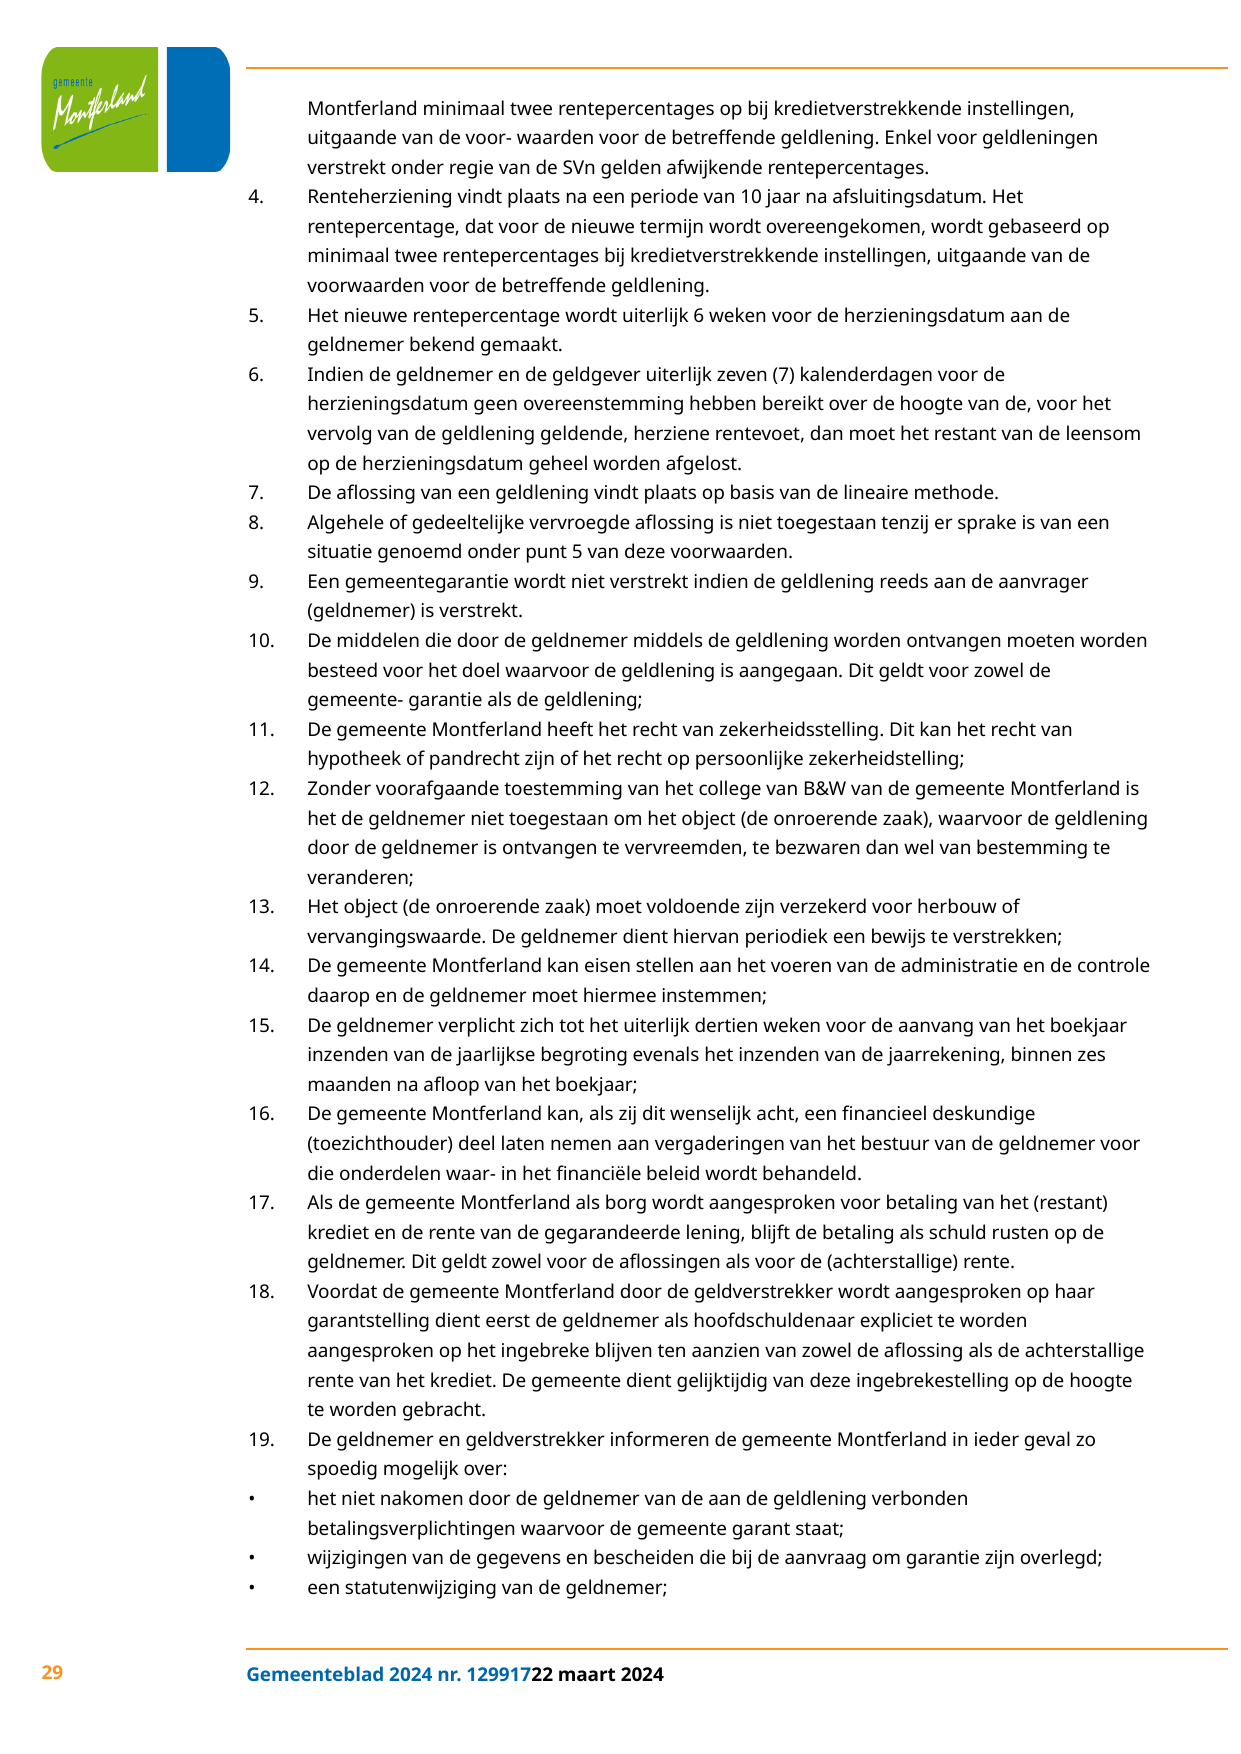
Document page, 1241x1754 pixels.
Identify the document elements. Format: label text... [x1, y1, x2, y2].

list Montferland minimaal twee rentepercentages op bij kredietverstrekkende instellingen, uitgaande van de voor- waarden voor de betreffende geldlening. Enkel voor geldleningen verstrekt onder regie van de SVn gelden afwijkende rentepercentages. [248, 95, 1152, 180]
list De geldnemer en geldverstrekker informeren de gemeente Montferland in ieder geval zo spoedig mogelijk over: [248, 1426, 1152, 1481]
list De gemeente Montferland kan eisen stellen aan het voeren van de administratie en de controle daarop en de geldnemer moet hiermee instemmen; [248, 953, 1152, 1008]
list De middelen die door de geldnemer middels de geldlening worden ontvangen moeten worden besteed voor het doel waarvoor de geldlening is aangegaan. Dit geldt voor zowel de gemeente- garantie als de geldlening; [248, 627, 1152, 712]
list Zonder voorafgaande toestemming van het college van B&W van de gemeente Montferland is het de geldnemer niet toegestaan om het object (de onroerende zaak), waarvoor de geldlening door de geldnemer is ontvangen te vervreemden, te bezwaren dan wel van bestemming te veranderen; [248, 775, 1152, 890]
list Het nieuwe rentepercentage wordt uiterlijk 6 weken voor de herzieningsdatum aan de geldnemer bekend gemaakt. [248, 302, 1152, 357]
list Voordat de gemeente Montferland door de geldverstrekker wordt aangesproken op haar garantstelling dient eerst de geldnemer als hoofdschuldenaar expliciet te worden aangesproken op het ingebreke blijven ten aanzien van zowel de aflossing als de achterstallige rente van het krediet. De gemeente dient gelijktijdig van deze ingebrekestelling op de hoogte te worden gebracht. [248, 1278, 1152, 1422]
list De geldnemer verplicht zich tot het uiterlijk dertien weken voor de aanvang van het boekjaar inzenden van de jaarlijkse begroting evenals het inzenden van de jaarrekening, binnen zes maanden na afloop van het boekjaar; [248, 1012, 1152, 1097]
list De gemeente Montferland kan, als zij dit wenselijk acht, een financieel deskundige (toezichthouder) deel laten nemen aan vergaderingen van het bestuur van de geldnemer voor die onderdelen waar- in het financiële beleid wordt behandeld. [248, 1101, 1152, 1186]
list een statutenwijziging van de geldnemer; [248, 1574, 1152, 1600]
list Indien de geldnemer en de geldgever uiterlijk zeven (7) kalenderdagen voor de herzieningsdatum geen overeenstemming hebben bereikt over de hoogte van de, voor het vervolg van de geldlening geldende, herziene rentevoet, dan moet het restant van de leensom op de herzieningsdatum geheel worden afgelost. [248, 361, 1152, 476]
list De gemeente Montferland heeft het recht van zekerheidsstelling. Dit kan het recht van hypotheek of pandrecht zijn of het recht op persoonlijke zekerheidstelling; [248, 716, 1152, 771]
list wijzigingen van de gegevens en bescheiden die bij de aanvraag om garantie zijn overlegd; [248, 1544, 1152, 1570]
list De aflossing van een geldlening vindt plaats op basis van de lineaire methode. [248, 479, 1152, 505]
picture [41, 47, 231, 172]
list het niet nakomen door de geldnemer van de aan de geldlening verbonden betalingsverplichtingen waarvoor de gemeente garant staat; [248, 1485, 1152, 1541]
list Het object (de onroerende zaak) moet voldoende zijn verzekerd voor herbouw of vervangingswaarde. De geldnemer dient hiervan periodiek een bewijs te verstrekken; [248, 893, 1152, 949]
list Als de gemeente Montferland als borg wordt aangesproken voor betaling van het (restant) krediet en de rente van de gegarandeerde lening, blijft de betaling als schuld rusten op de geldnemer. Dit geldt zowel voor de aflossingen als voor de (achterstallige) rente. [248, 1189, 1152, 1274]
list Een gemeentegarantie wordt niet verstrekt indien de geldlening reeds aan de aanvrager (geldnemer) is verstrekt. [248, 568, 1152, 623]
list Algehele of gedeeltelijke vervroegde aflossing is niet toegestaan tenzij er sprake is van een situatie genoemd onder punt 5 van deze voorwaarden. [248, 509, 1152, 564]
list Renteherziening vindt plaats na een periode van 10 jaar na afsluitingsdatum. Het rentepercentage, dat voor de nieuwe termijn wordt overeengekomen, wordt gebaseerd op minimaal twee rentepercentages bij kredietverstrekkende instellingen, uitgaande van de voorwaarden voor de betreffende geldlening. [248, 183, 1152, 298]
